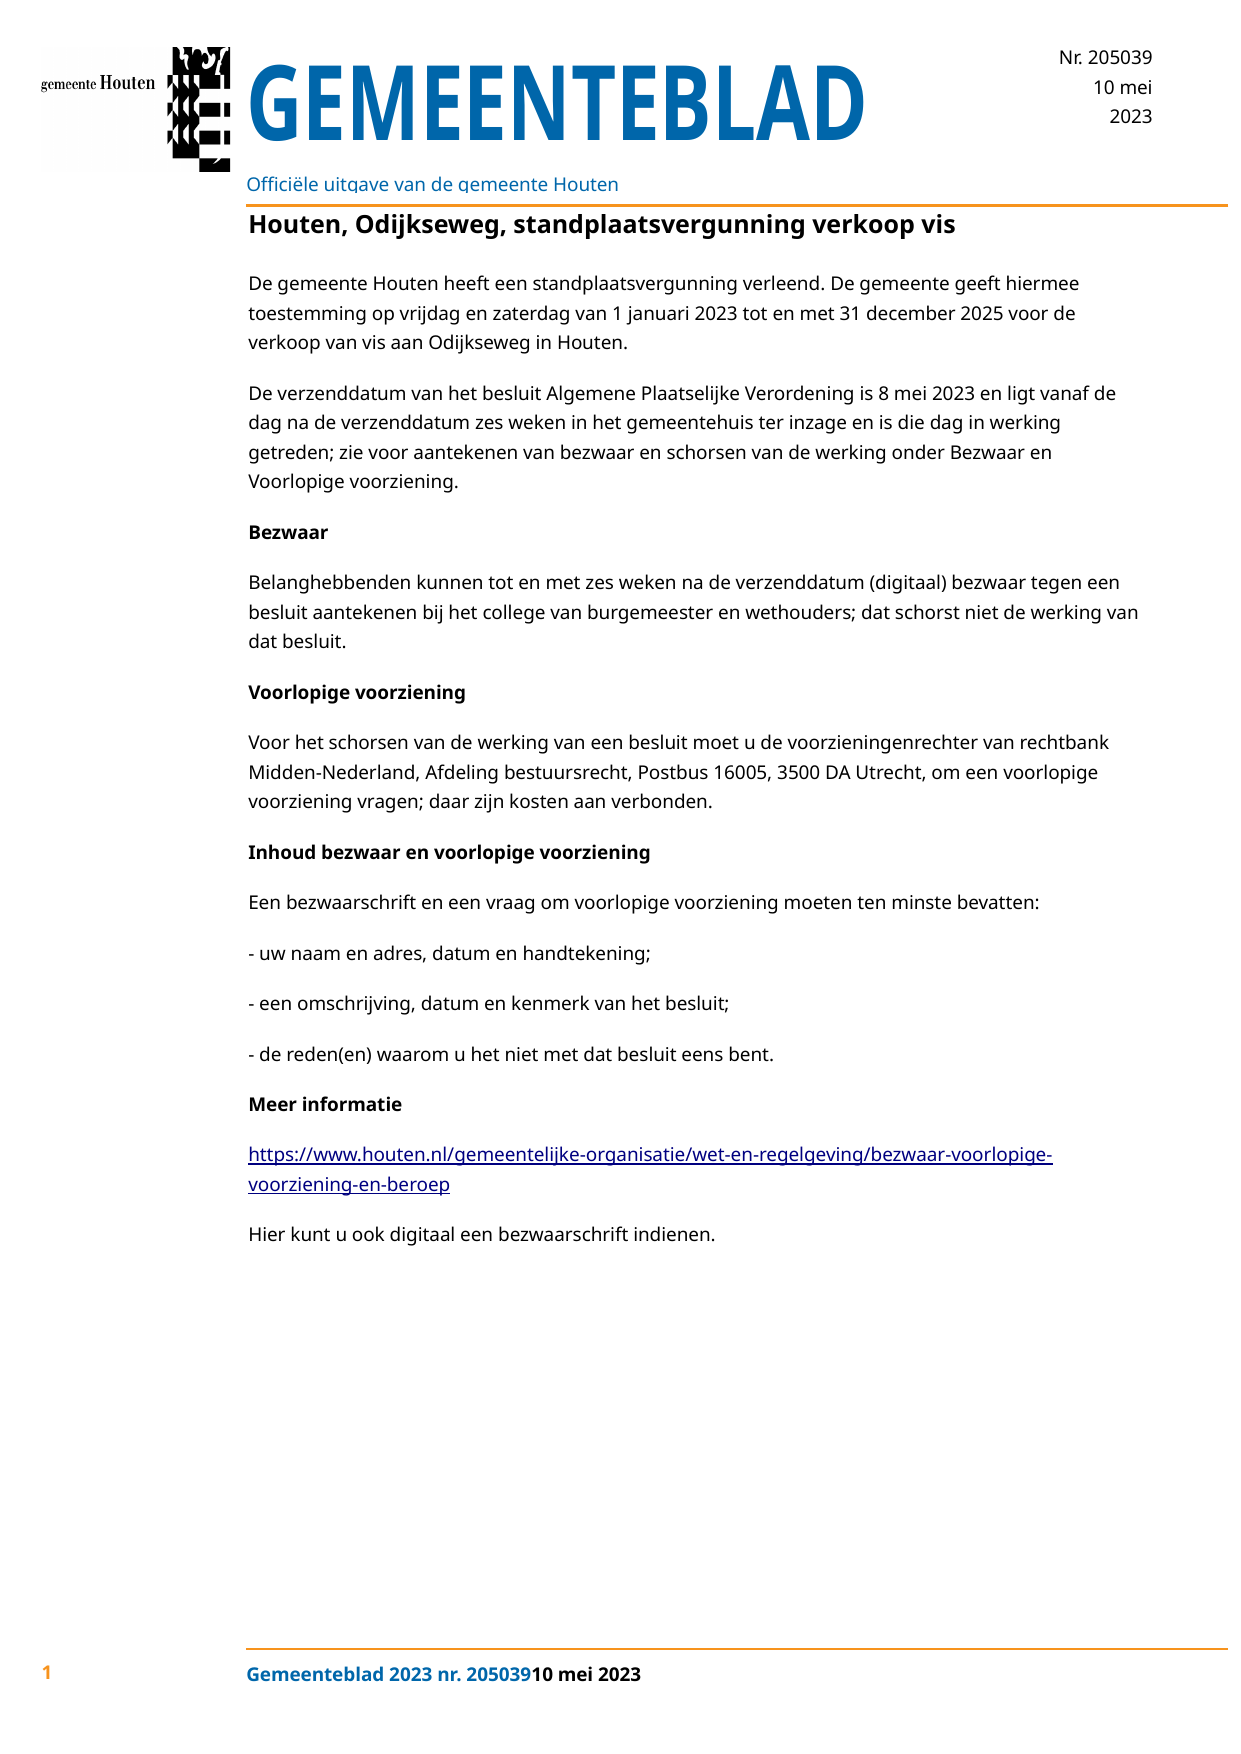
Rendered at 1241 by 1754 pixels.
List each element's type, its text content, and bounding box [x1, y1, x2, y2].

text Houten, Odijkseweg, standplaatsvergunning verkoop vis [248, 207, 1152, 241]
text De gemeente Houten heeft een standplaatsvergunning verleend. De gemeente geeft hiermee toestemming op vrijdag en zaterdag van 1 januari 2023 tot en met 31 december 2025 voor de verkoop van vis aan Odijkseweg in Houten. [248, 270, 1152, 355]
text Hier kunt u ook digitaal een bezwaarschrift indienen. [248, 1222, 1152, 1247]
text - uw naam en adres, datum en handtekening; [248, 940, 1152, 966]
text Voorlopige voorziening [248, 679, 1152, 705]
text De verzenddatum van het besluit Algemene Plaatselijke Verordening is 8 mei 2023 en ligt vanaf de dag na de verzenddatum zes weken in het gemeentehuis ter inzage en is die dag in werking getreden; zie voor aantekenen van bezwaar en schorsen van de werking onder Bezwaar en Voorlopige voorziening. [248, 380, 1152, 494]
text Bezwaar [248, 519, 1152, 545]
text Inhoud bezwaar en voorlopige voorziening [248, 839, 1152, 865]
text Meer informatie [248, 1091, 1152, 1117]
text Voor het schorsen van de werking van een besluit moet u de voorzieningenrechter van rechtbank Midden-Nederland, Afdeling bestuursrecht, Postbus 16005, 3500 DA Utrecht, om een voorlopige voorziening vragen; daar zijn kosten aan verbonden. [248, 729, 1152, 814]
text - de reden(en) waarom u het niet met dat besluit eens bent. [248, 1041, 1152, 1066]
text Belanghebbenden kunnen tot en met zes weken na de verzenddatum (digitaal) bezwaar tegen een besluit aantekenen bij het college van burgemeester en wethouders; dat schorst niet de werking van dat besluit. [248, 569, 1152, 654]
picture [41, 47, 231, 172]
text - een omschrijving, datum en kenmerk van het besluit; [248, 990, 1152, 1016]
text Een bezwaarschrift en een vraag om voorlopige voorziening moeten ten minste bevatten: [248, 889, 1152, 915]
text https://www.houten.nl/gemeentelijke-organisatie/wet-en-regelgeving/bezwaar-voorlopige-voorziening-en-beroep [248, 1142, 1152, 1197]
